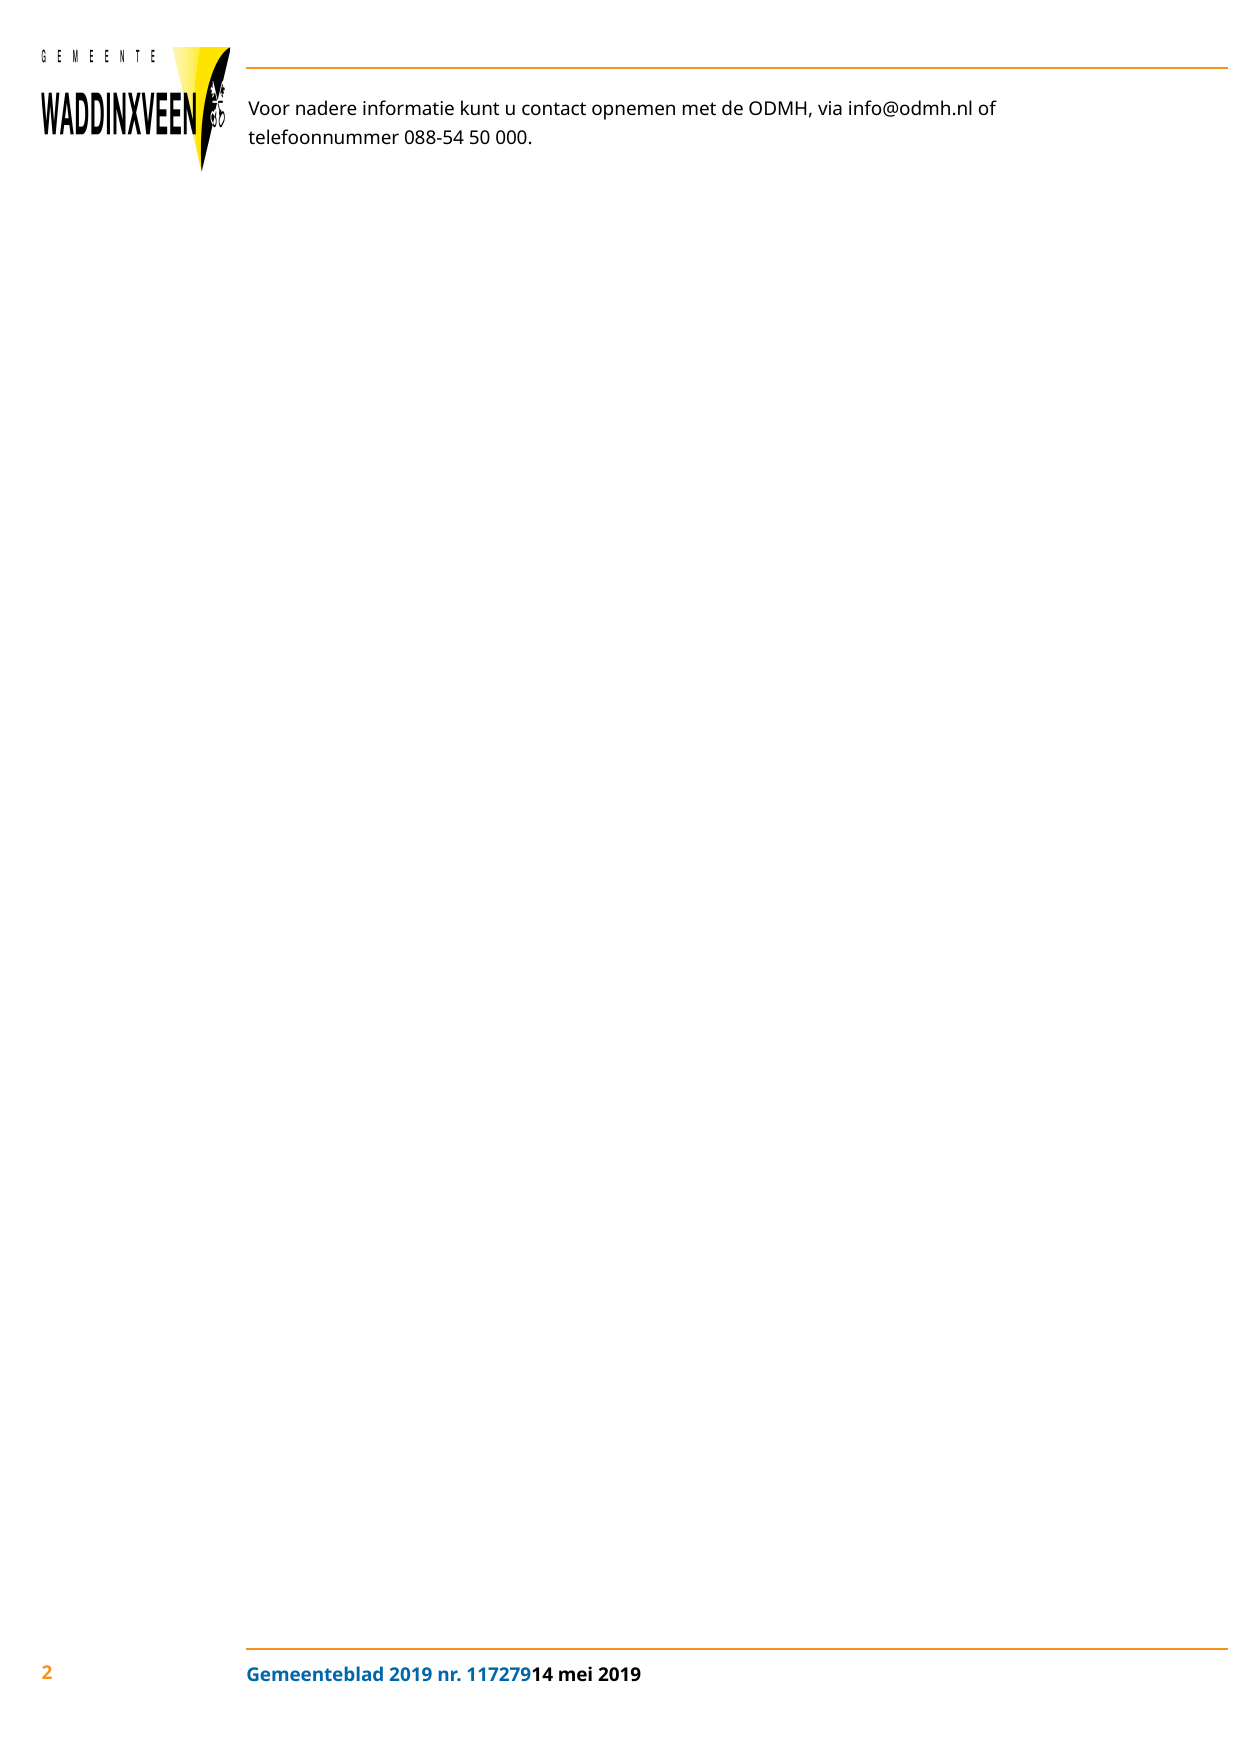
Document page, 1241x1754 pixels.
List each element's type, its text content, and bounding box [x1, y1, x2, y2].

picture [41, 47, 231, 172]
text Voor nadere informatie kunt u contact opnemen met de ODMH, via info@odmh.nl of telefoonnummer 088-54 50 000. [248, 95, 1152, 150]
